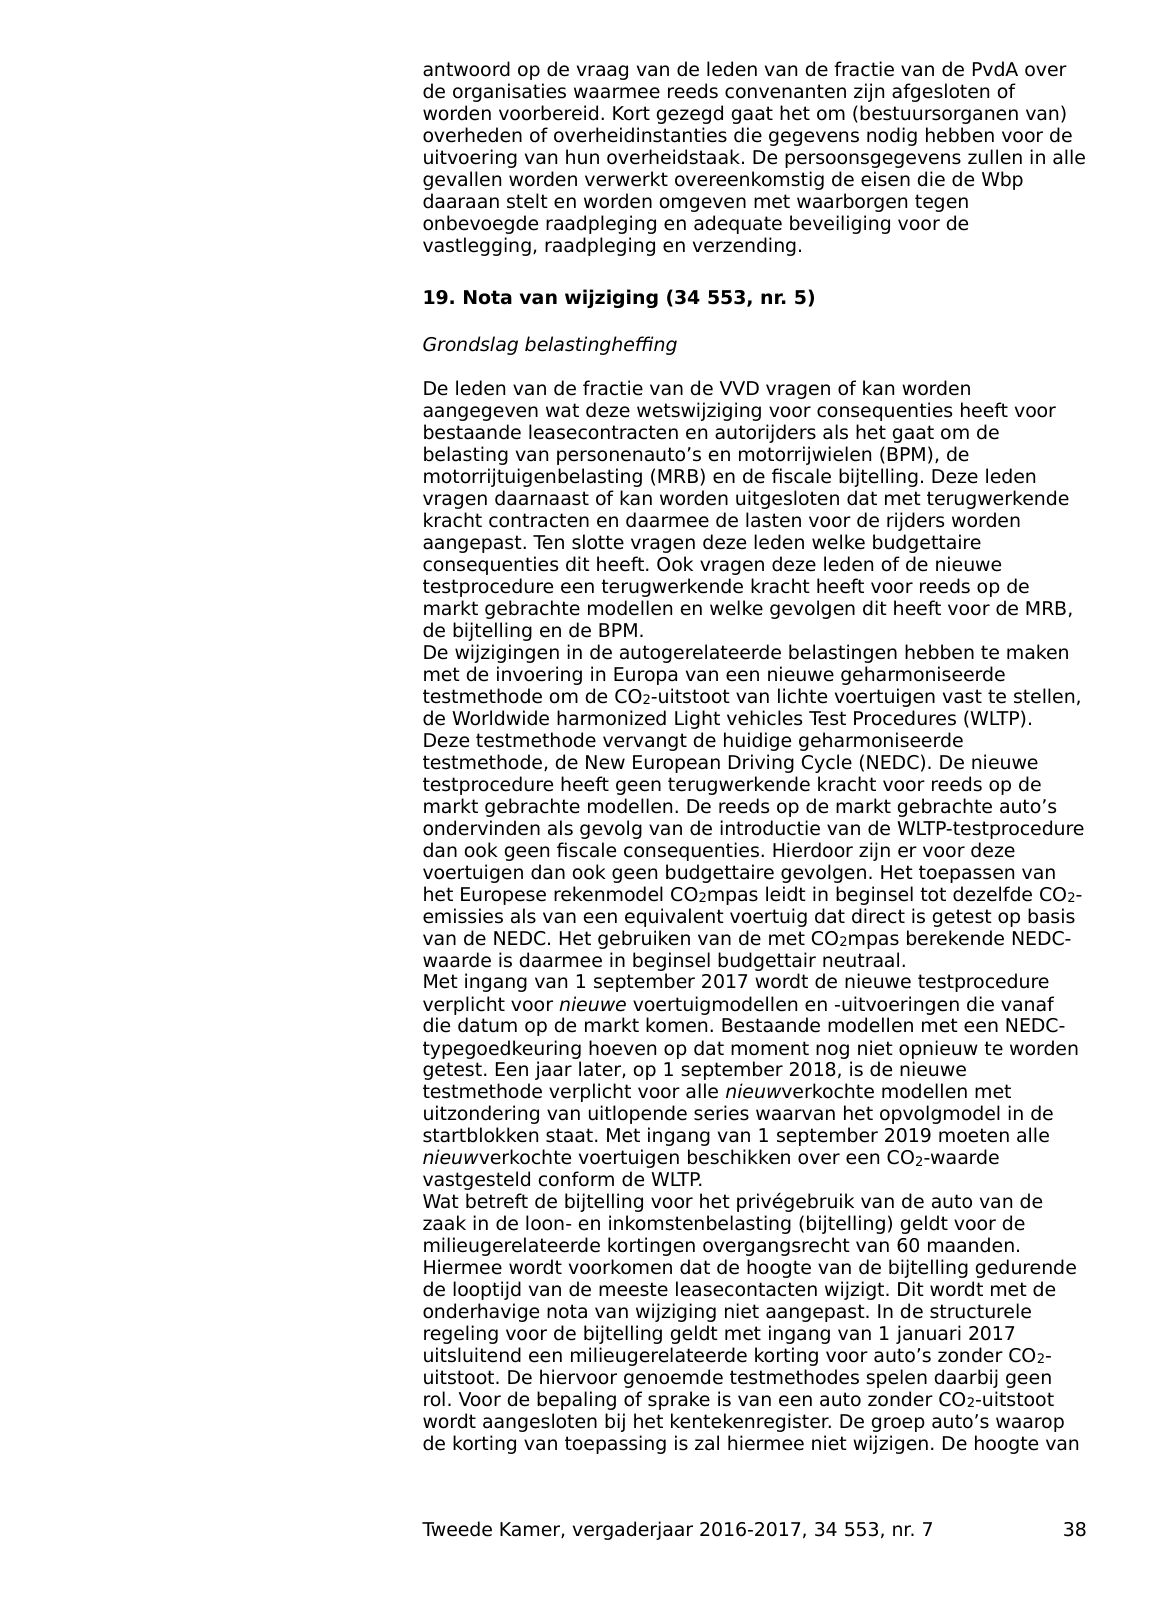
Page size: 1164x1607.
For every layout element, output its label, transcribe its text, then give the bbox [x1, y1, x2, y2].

subtitle 19. Nota van wijziging (34 553, nr. 5) [422, 287, 1087, 309]
subtitle Grondslag belastingheffing [422, 334, 1087, 356]
text De leden van de fractie van de VVD vragen of kan worden aangegeven wat deze wetswijziging voor consequenties heeft voor bestaande leasecontracten en autorijders als het gaat om de belasting van personenauto’s en motorrijwielen (BPM), de motorrijtuigenbelasting (MRB) en de fiscale bijtelling. Deze leden vragen daarnaast of kan worden uitgesloten dat met terugwerkende kracht contracten en daarmee de lasten voor de rijders worden aangepast. Ten slotte vragen deze leden welke budgettaire consequenties dit heeft. Ook vragen deze leden of de nieuwe testprocedure een terugwerkende kracht heeft voor reeds op de markt gebrachte modellen en welke gevolgen dit heeft voor de MRB, de bijtelling en de BPM. [422, 378, 1087, 642]
text De wijzigingen in de autogerelateerde belastingen hebben te maken met de invoering in Europa van een nieuwe geharmoniseerde testmethode om de CO2-uitstoot van lichte voertuigen vast te stellen, de Worldwide harmonized Light vehicles Test Procedures (WLTP). Deze testmethode vervangt de huidige geharmoniseerde testmethode, de New European Driving Cycle (NEDC). De nieuwe testprocedure heeft geen terugwerkende kracht voor reeds op de markt gebrachte modellen. De reeds op de markt gebrachte auto’s ondervinden als gevolg van de introductie van de WLTP-testprocedure dan ook geen fiscale consequenties. Hierdoor zijn er voor deze voertuigen dan ook geen budgettaire gevolgen. Het toepassen van het Europese rekenmodel CO2mpas leidt in beginsel tot dezelfde CO2-emissies als van een equivalent voertuig dat direct is getest op basis van de NEDC. Het gebruiken van de met CO2mpas berekende NEDC-waarde is daarmee in beginsel budgettair neutraal. [422, 642, 1087, 971]
text Wat betreft de bijtelling voor het privégebruik van de auto van de zaak in de loon- en inkomstenbelasting (bijtelling) geldt voor de milieugerelateerde kortingen overgangsrecht van 60 maanden. Hiermee wordt voorkomen dat de hoogte van de bijtelling gedurende de looptijd van de meeste leasecontacten wijzigt. Dit wordt met de onderhavige nota van wijziging niet aangepast. In de structurele regeling voor de bijtelling geldt met ingang van 1 januari 2017 uitsluitend een milieugerelateerde korting voor auto’s zonder CO2-uitstoot. De hiervoor genoemde testmethodes spelen daarbij geen rol. Voor de bepaling of sprake is van een auto zonder CO2-uitstoot wordt aangesloten bij het kentekenregister. De groep auto’s waarop de korting van toepassing is zal hiermee niet wijzigen. De hoogte van [422, 1191, 1087, 1455]
text antwoord op de vraag van de leden van de fractie van de PvdA over de organisaties waarmee reeds convenanten zijn afgesloten of worden voorbereid. Kort gezegd gaat het om (bestuursorganen van) overheden of overheidinstanties die gegevens nodig hebben voor de uitvoering van hun overheidstaak. De persoonsgegevens zullen in alle gevallen worden verwerkt overeenkomstig de eisen die de Wbp daaraan stelt en worden omgeven met waarborgen tegen onbevoegde raadpleging en adequate beveiliging voor de vastlegging, raadpleging en verzending. [422, 59, 1087, 257]
text Met ingang van 1 september 2017 wordt de nieuwe testprocedure verplicht voor nieuwe voertuigmodellen en -uitvoeringen die vanaf die datum op de markt komen. Bestaande modellen met een NEDC-typegoedkeuring hoeven op dat moment nog niet opnieuw te worden getest. Een jaar later, op 1 september 2018, is de nieuwe testmethode verplicht voor alle nieuwverkochte modellen met uitzondering van uitlopende series waarvan het opvolgmodel in de startblokken staat. Met ingang van 1 september 2019 moeten alle nieuwverkochte voertuigen beschikken over een CO2-waarde vastgesteld conform de WLTP. [422, 971, 1087, 1191]
